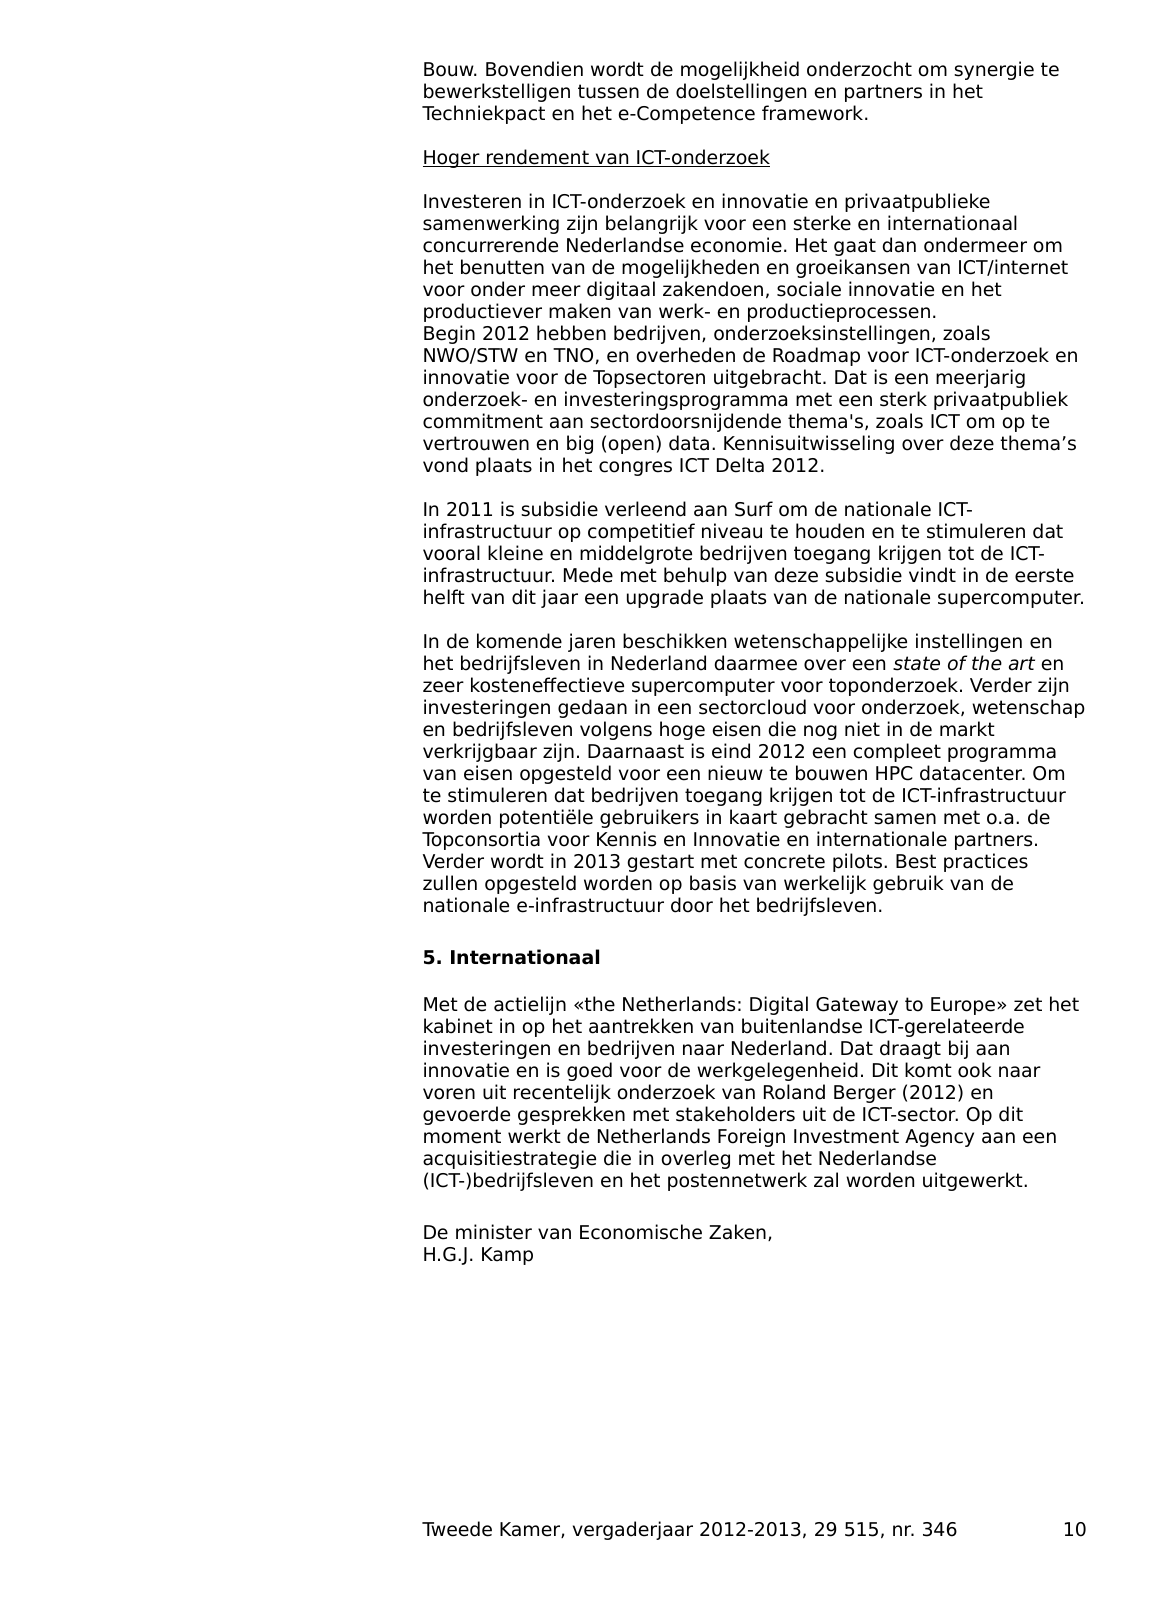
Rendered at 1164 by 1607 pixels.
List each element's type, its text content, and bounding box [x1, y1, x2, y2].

text Met de actielijn «the Netherlands: Digital Gateway to Europe» zet het kabinet in op het aantrekken van buitenlandse ICT-gerelateerde investeringen en bedrijven naar Nederland. Dat draagt bij aan innovatie en is goed voor de werkgelegenheid. Dit komt ook naar voren uit recentelijk onderzoek van Roland Berger (2012) en gevoerde gesprekken met stakeholders uit de ICT-sector. Op dit moment werkt de Netherlands Foreign Investment Agency aan een acquisitiestrategie die in overleg met het Nederlandse (ICT-)bedrijfsleven en het postennetwerk zal worden uitgewerkt. [422, 994, 1087, 1192]
text Begin 2012 hebben bedrijven, onderzoeksinstellingen, zoals NWO/STW en TNO, en overheden de Roadmap voor ICT-onderzoek en innovatie voor de Topsectoren uitgebracht. Dat is een meerjarig onderzoek- en investeringsprogramma met een sterk privaatpubliek commitment aan sectordoorsnijdende thema's, zoals ICT om op te vertrouwen en big (open) data. Kennisuitwisseling over deze thema’s vond plaats in het congres ICT Delta 2012. [422, 323, 1087, 477]
text In 2011 is subsidie verleend aan Surf om de nationale ICT-infrastructuur op competitief niveau te houden en te stimuleren dat vooral kleine en middelgrote bedrijven toegang krijgen tot de ICT-infrastructuur. Mede met behulp van deze subsidie vindt in de eerste helft van dit jaar een upgrade plaats van de nationale supercomputer. [422, 499, 1087, 609]
text De minister van Economische Zaken, H.G.J. Kamp [422, 1222, 1087, 1266]
text Investeren in ICT-onderzoek en innovatie en privaatpublieke samenwerking zijn belangrijk voor een sterke en internationaal concurrerende Nederlandse economie. Het gaat dan ondermeer om het benutten van de mogelijkheden en groeikansen van ICT/internet voor onder meer digitaal zakendoen, sociale innovatie en het productiever maken van werk- en productieprocessen. [422, 191, 1087, 323]
subtitle 5. Internationaal [422, 947, 1087, 969]
subtitle Hoger rendement van ICT-onderzoek [422, 147, 1087, 169]
text Bouw. Bovendien wordt de mogelijkheid onderzocht om synergie te bewerkstelligen tussen de doelstellingen en partners in het Techniekpact en het e-Competence framework. [422, 59, 1087, 125]
text In de komende jaren beschikken wetenschappelijke instellingen en het bedrijfsleven in Nederland daarmee over een state of the art en zeer kosteneffectieve supercomputer voor toponderzoek. Verder zijn investeringen gedaan in een sectorcloud voor onderzoek, wetenschap en bedrijfsleven volgens hoge eisen die nog niet in de markt verkrijgbaar zijn. Daarnaast is eind 2012 een compleet programma van eisen opgesteld voor een nieuw te bouwen HPC datacenter. Om te stimuleren dat bedrijven toegang krijgen tot de ICT-infrastructuur worden potentiële gebruikers in kaart gebracht samen met o.a. de Topconsortia voor Kennis en Innovatie en internationale partners. Verder wordt in 2013 gestart met concrete pilots. Best practices zullen opgesteld worden op basis van werkelijk gebruik van de nationale e-infrastructuur door het bedrijfsleven. [422, 631, 1087, 917]
